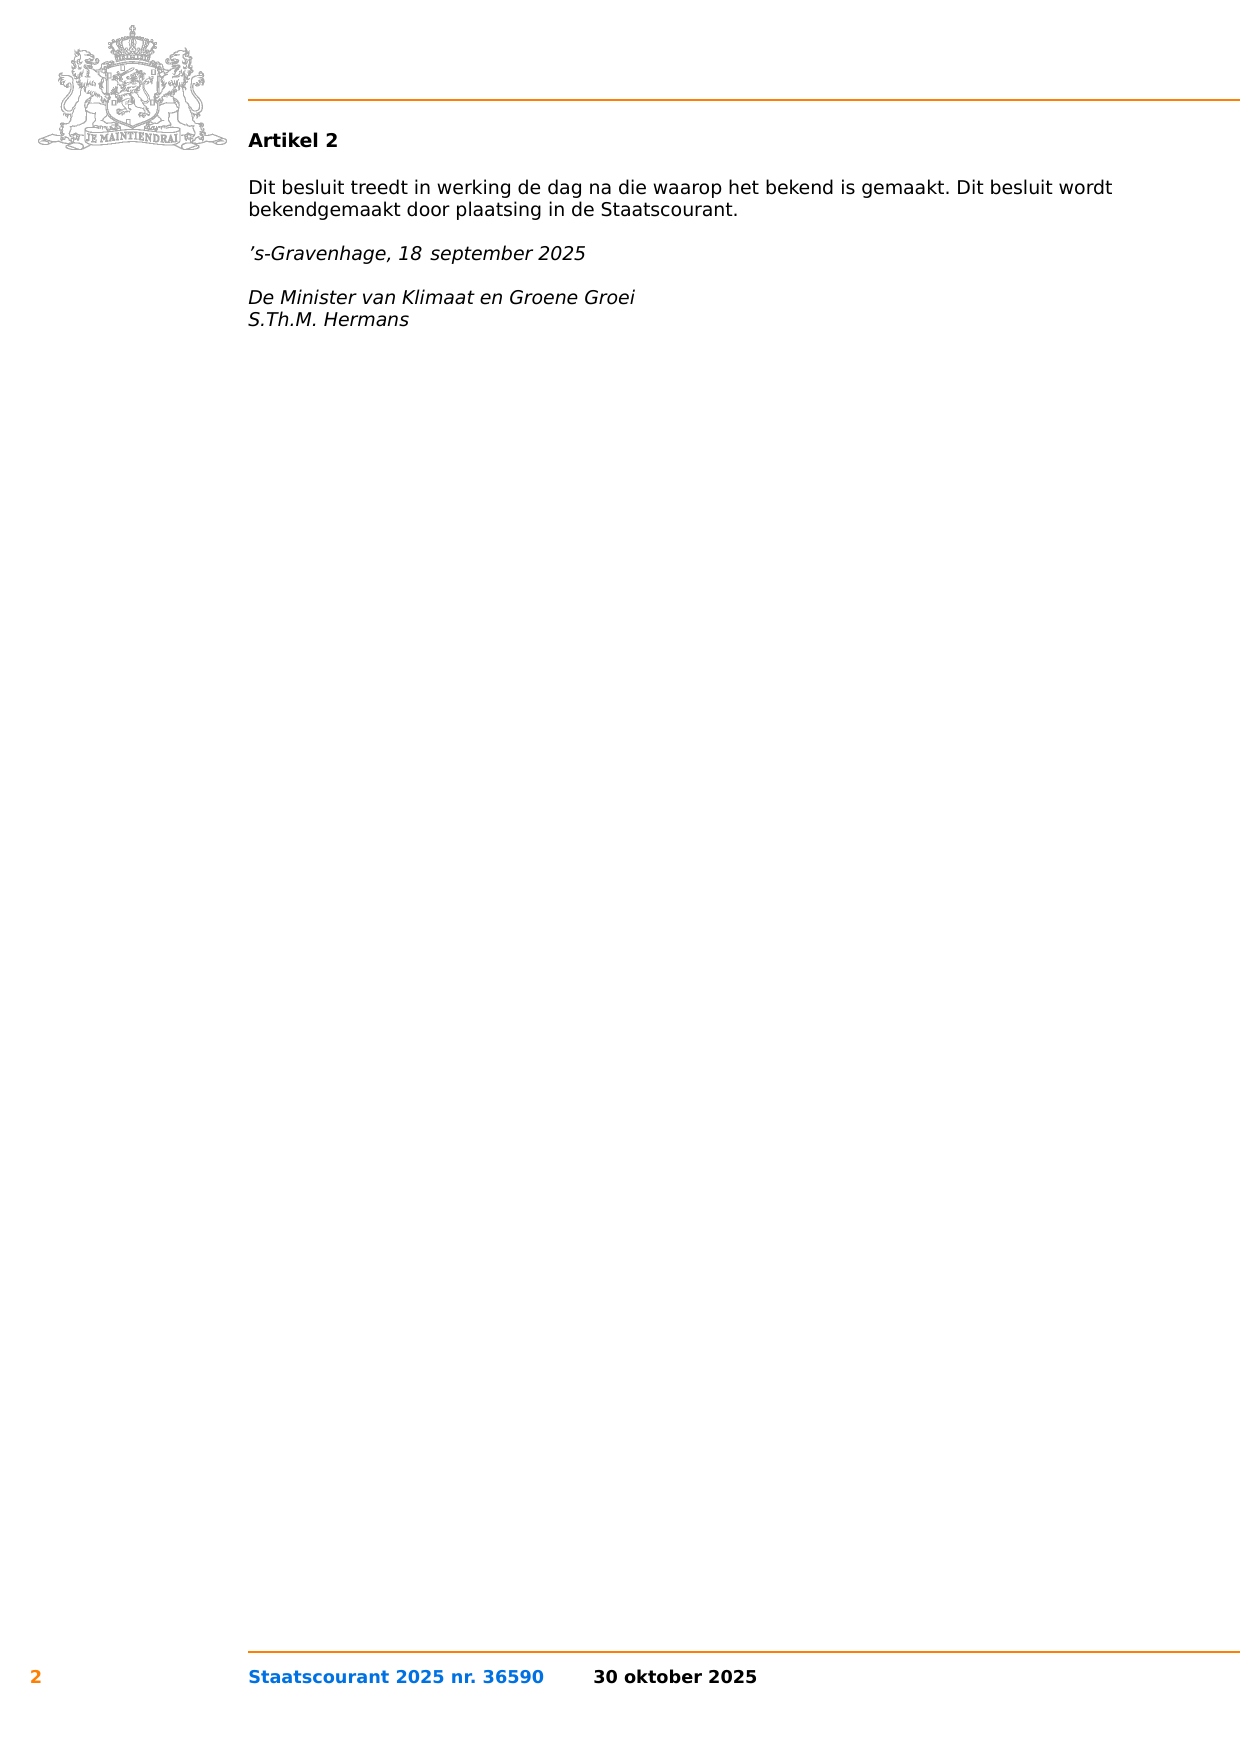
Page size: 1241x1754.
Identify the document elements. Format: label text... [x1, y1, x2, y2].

text Dit besluit treedt in werking de dag na die waarop het bekend is gemaakt. Dit besluit wordt bekendgemaakt door plaatsing in de Staatscourant. [248, 177, 1163, 221]
picture [38, 25, 227, 150]
text ’s-Gravenhage, 18 september 2025 [248, 243, 1163, 265]
subtitle Artikel 2 [248, 130, 1163, 152]
text De Minister van Klimaat en Groene Groei S.Th.M. Hermans [248, 287, 1163, 331]
